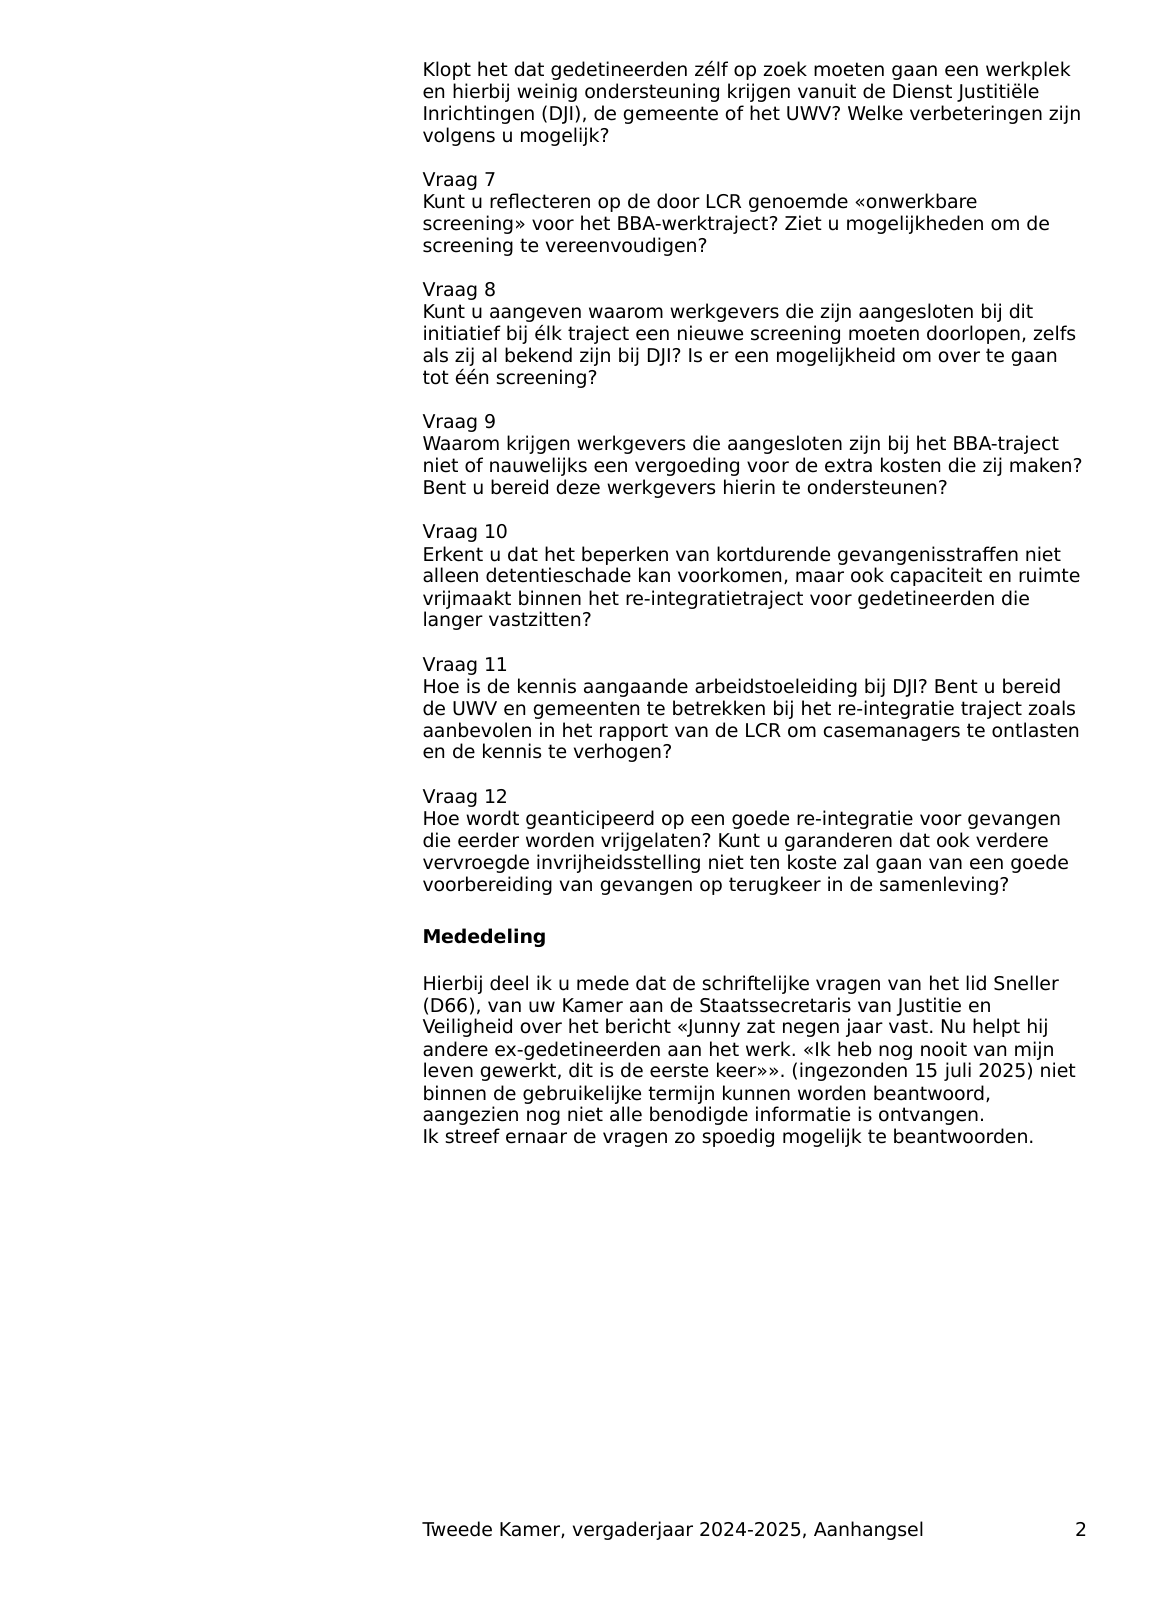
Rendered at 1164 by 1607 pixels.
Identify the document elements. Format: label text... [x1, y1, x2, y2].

text Ik streef ernaar de vragen zo spoedig mogelijk te beantwoorden. [422, 1126, 1087, 1148]
text Vraag 7 [422, 169, 1087, 191]
text Waarom krijgen werkgevers die aangesloten zijn bij het BBA-traject niet of nauwelijks een vergoeding voor de extra kosten die zij maken? Bent u bereid deze werkgevers hierin te ondersteunen? [422, 433, 1087, 499]
text Vraag 9 [422, 411, 1087, 433]
text Hoe is de kennis aangaande arbeidstoeleiding bij DJI? Bent u bereid de UWV en gemeenten te betrekken bij het re-integratie traject zoals aanbevolen in het rapport van de LCR om casemanagers te ontlasten en de kennis te verhogen? [422, 676, 1087, 763]
text Vraag 8 [422, 279, 1087, 301]
text Hierbij deel ik u mede dat de schriftelijke vragen van het lid Sneller (D66), van uw Kamer aan de Staatssecretaris van Justitie en Veiligheid over het bericht «Junny zat negen jaar vast. Nu helpt hij andere ex-gedetineerden aan het werk. «Ik heb nog nooit van mijn leven gewerkt, dit is de eerste keer»». (ingezonden 15 juli 2025) niet binnen de gebruikelijke termijn kunnen worden beantwoord, aangezien nog niet alle benodigde informatie is ontvangen. [422, 972, 1087, 1126]
subtitle Mededeling [422, 926, 1087, 947]
text Vraag 10 [422, 521, 1087, 543]
text Erkent u dat het beperken van kortdurende gevangenisstraffen niet alleen detentieschade kan voorkomen, maar ook capaciteit en ruimte vrijmaakt binnen het re-integratietraject voor gedetineerden die langer vastzitten? [422, 543, 1087, 631]
text Klopt het dat gedetineerden zélf op zoek moeten gaan een werkplek en hierbij weinig ondersteuning krijgen vanuit de Dienst Justitiële Inrichtingen (DJI), de gemeente of het UWV? Welke verbeteringen zijn volgens u mogelijk? [422, 59, 1087, 147]
text Vraag 12 [422, 786, 1087, 808]
text Kunt u reflecteren op de door LCR genoemde «onwerkbare screening» voor het BBA-werktraject? Ziet u mogelijkheden om de screening te vereenvoudigen? [422, 191, 1087, 257]
text Kunt u aangeven waarom werkgevers die zijn aangesloten bij dit initiatief bij élk traject een nieuwe screening moeten doorlopen, zelfs als zij al bekend zijn bij DJI? Is er een mogelijkheid om over te gaan tot één screening? [422, 301, 1087, 389]
text Vraag 11 [422, 653, 1087, 676]
text Hoe wordt geanticipeerd op een goede re-integratie voor gevangen die eerder worden vrijgelaten? Kunt u garanderen dat ook verdere vervroegde invrijheidsstelling niet ten koste zal gaan van een goede voorbereiding van gevangen op terugkeer in de samenleving? [422, 808, 1087, 896]
